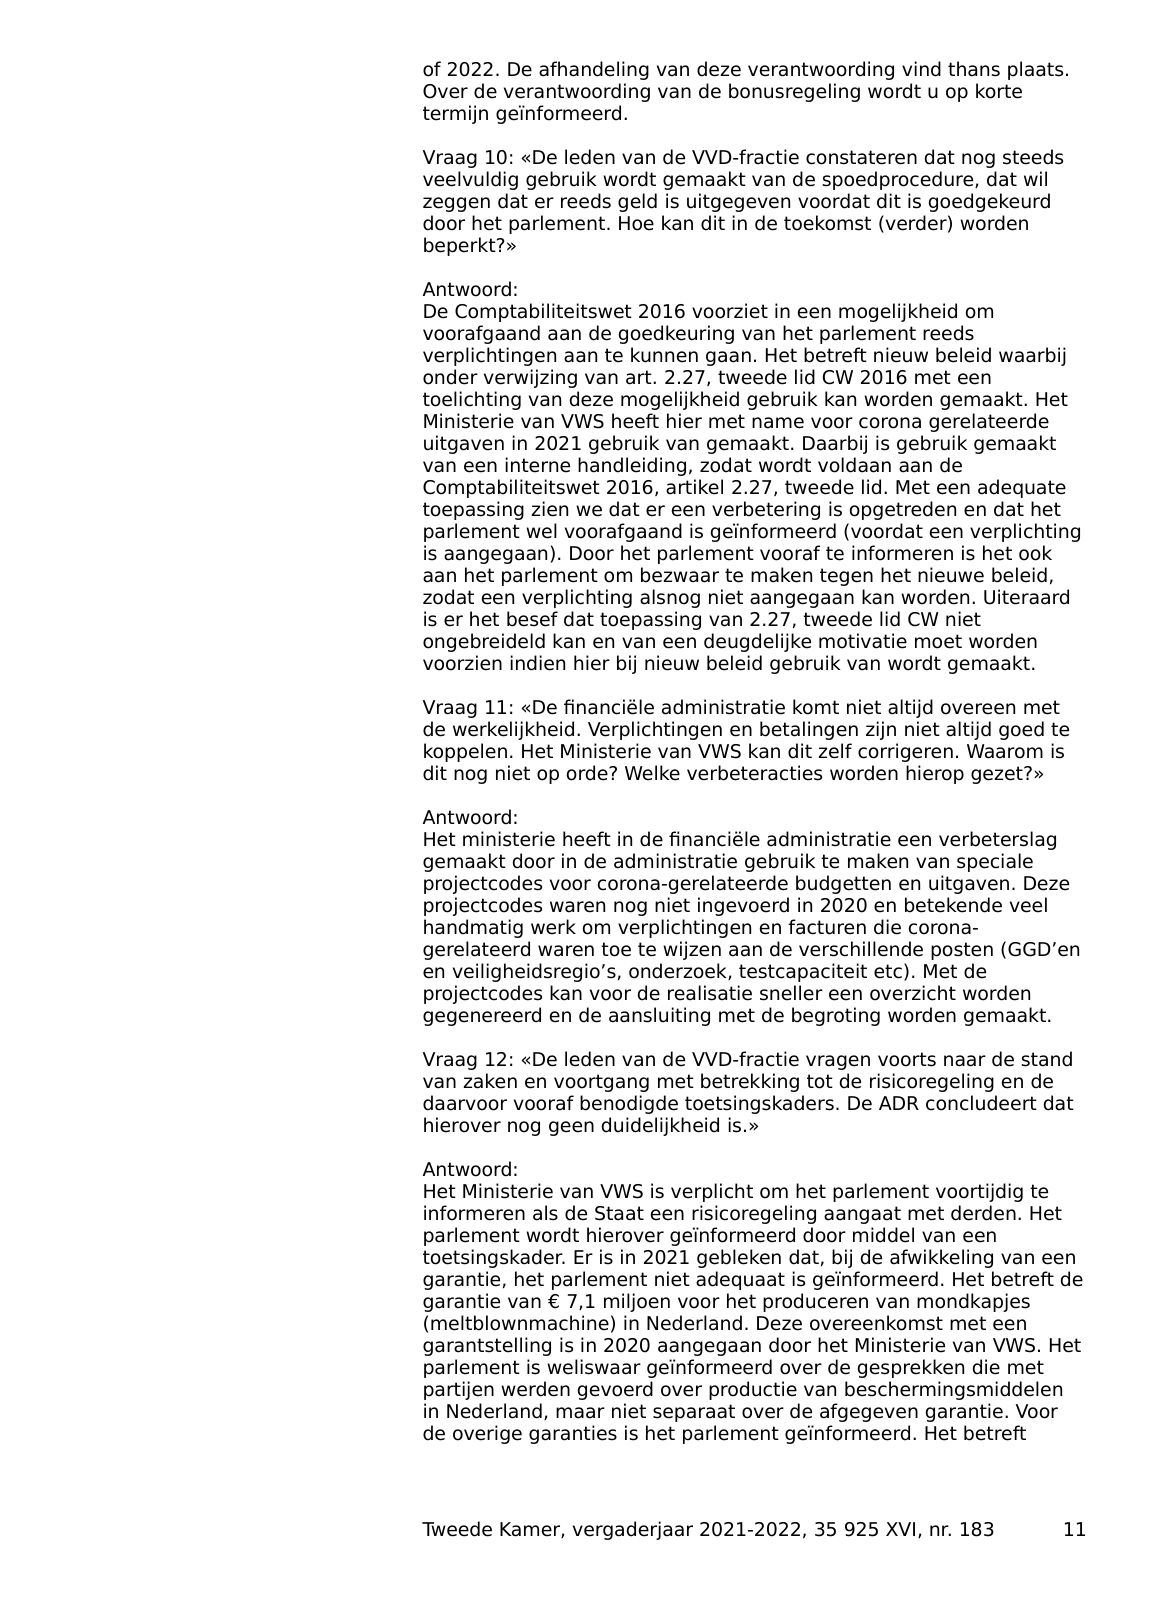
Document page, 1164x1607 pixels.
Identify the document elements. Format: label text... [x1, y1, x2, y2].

text Het Ministerie van VWS is verplicht om het parlement voortijdig te informeren als de Staat een risicoregeling aangaat met derden. Het parlement wordt hierover geïnformeerd door middel van een toetsingskader. Er is in 2021 gebleken dat, bij de afwikkeling van een garantie, het parlement niet adequaat is geïnformeerd. Het betreft de garantie van € 7,1 miljoen voor het produceren van mondkapjes (meltblownmachine) in Nederland. Deze overeenkomst met een garantstelling is in 2020 aangegaan door het Ministerie van VWS. Het parlement is weliswaar geïnformeerd over de gesprekken die met partijen werden gevoerd over productie van beschermingsmiddelen in Nederland, maar niet separaat over de afgegeven garantie. Voor de overige garanties is het parlement geïnformeerd. Het betreft [422, 1181, 1087, 1445]
text Vraag 11: «De financiële administratie komt niet altijd overeen met de werkelijkheid. Verplichtingen en betalingen zijn niet altijd goed te koppelen. Het Ministerie van VWS kan dit zelf corrigeren. Waarom is dit nog niet op orde? Welke verbeteracties worden hierop gezet?» [422, 697, 1087, 785]
text Antwoord: [422, 807, 1087, 829]
text Antwoord: [422, 1159, 1087, 1181]
text Het ministerie heeft in de financiële administratie een verbeterslag gemaakt door in de administratie gebruik te maken van speciale projectcodes voor corona-gerelateerde budgetten en uitgaven. Deze projectcodes waren nog niet ingevoerd in 2020 en betekende veel handmatig werk om verplichtingen en facturen die corona-gerelateerd waren toe te wijzen aan de verschillende posten (GGD’en en veiligheidsregio’s, onderzoek, testcapaciteit etc). Met de projectcodes kan voor de realisatie sneller een overzicht worden gegenereerd en de aansluiting met de begroting worden gemaakt. [422, 829, 1087, 1027]
text Antwoord: [422, 279, 1087, 301]
text Vraag 12: «De leden van de VVD-fractie vragen voorts naar de stand van zaken en voortgang met betrekking tot de risicoregeling en de daarvoor vooraf benodigde toetsingskaders. De ADR concludeert dat hierover nog geen duidelijkheid is.» [422, 1049, 1087, 1137]
text Vraag 10: «De leden van de VVD-fractie constateren dat nog steeds veelvuldig gebruik wordt gemaakt van de spoedprocedure, dat wil zeggen dat er reeds geld is uitgegeven voordat dit is goedgekeurd door het parlement. Hoe kan dit in de toekomst (verder) worden beperkt?» [422, 147, 1087, 257]
text of 2022. De afhandeling van deze verantwoording vind thans plaats. Over de verantwoording van de bonusregeling wordt u op korte termijn geïnformeerd. [422, 59, 1087, 125]
text De Comptabiliteitswet 2016 voorziet in een mogelijkheid om voorafgaand aan de goedkeuring van het parlement reeds verplichtingen aan te kunnen gaan. Het betreft nieuw beleid waarbij onder verwijzing van art. 2.27, tweede lid CW 2016 met een toelichting van deze mogelijkheid gebruik kan worden gemaakt. Het Ministerie van VWS heeft hier met name voor corona gerelateerde uitgaven in 2021 gebruik van gemaakt. Daarbij is gebruik gemaakt van een interne handleiding, zodat wordt voldaan aan de Comptabiliteitswet 2016, artikel 2.27, tweede lid. Met een adequate toepassing zien we dat er een verbetering is opgetreden en dat het parlement wel voorafgaand is geïnformeerd (voordat een verplichting is aangegaan). Door het parlement vooraf te informeren is het ook aan het parlement om bezwaar te maken tegen het nieuwe beleid, zodat een verplichting alsnog niet aangegaan kan worden. Uiteraard is er het besef dat toepassing van 2.27, tweede lid CW niet ongebreideld kan en van een deugdelijke motivatie moet worden voorzien indien hier bij nieuw beleid gebruik van wordt gemaakt. [422, 301, 1087, 675]
